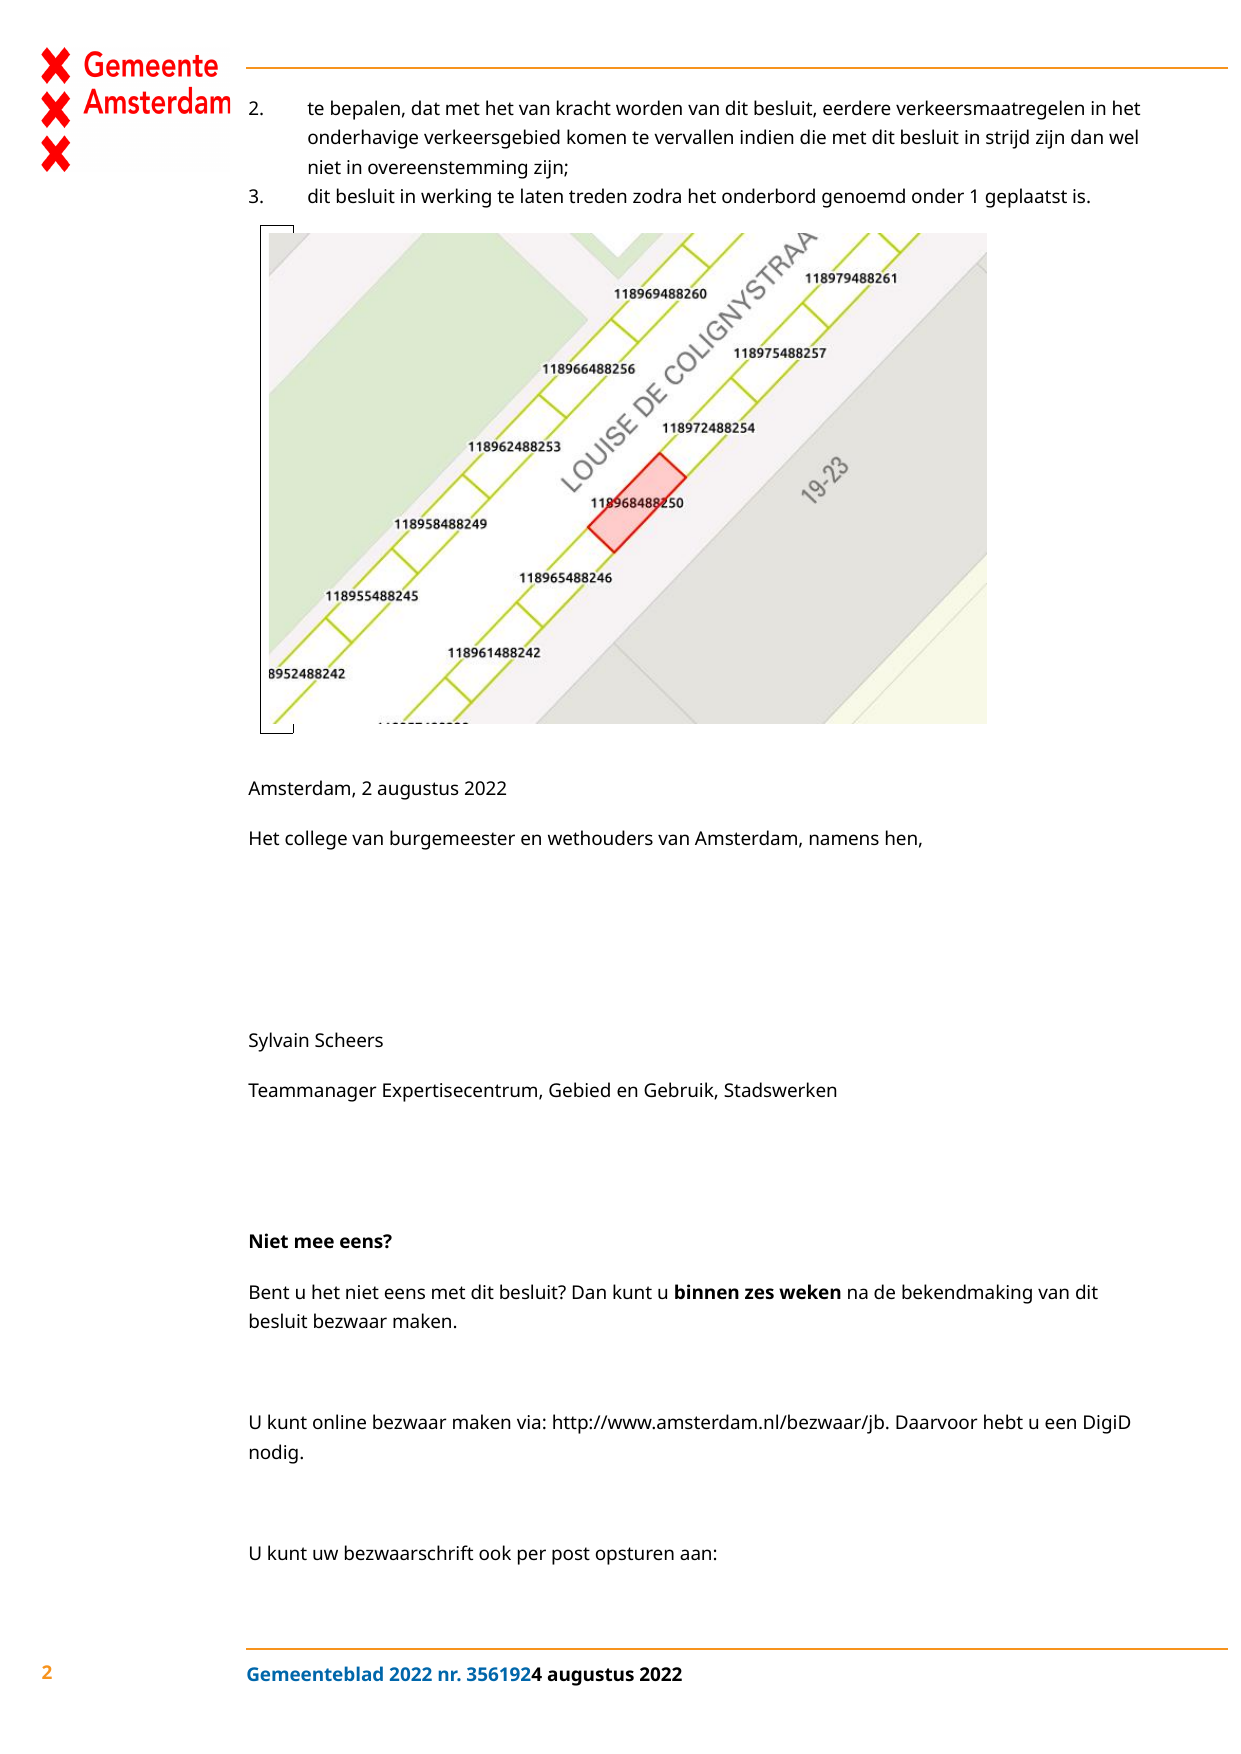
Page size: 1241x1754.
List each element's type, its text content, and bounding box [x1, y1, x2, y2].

text U kunt online bezwaar maken via: http://www.amsterdam.nl/bezwaar/jb. Daarvoor hebt u een DigiD nodig. [248, 1409, 1152, 1464]
text U kunt uw bezwaarschrift ook per post opsturen aan: [248, 1540, 1152, 1565]
text Teammanager Expertisecentrum, Gebied en Gebruik, Stadswerken [248, 1077, 1152, 1103]
text Bent u het niet eens met dit besluit? Dan kunt u binnen zes weken na de bekendmaking van dit besluit bezwaar maken. [248, 1279, 1152, 1334]
list dit besluit in werking te laten treden zodra het onderbord genoemd onder 1 geplaatst is. [248, 183, 1152, 209]
picture [41, 47, 231, 172]
text Amsterdam, 2 augustus 2022 [248, 775, 1152, 800]
text Het college van burgemeester en wethouders van Amsterdam, namens hen, [248, 825, 1152, 851]
text Sylvain Scheers [248, 1027, 1152, 1052]
text Niet mee eens? [248, 1228, 1152, 1254]
picture [268, 233, 987, 724]
list te bepalen, dat met het van kracht worden van dit besluit, eerdere verkeersmaatregelen in het onderhavige verkeersgebied komen te vervallen indien die met dit besluit in strijd zijn dan wel niet in overeenstemming zijn; [248, 95, 1152, 180]
